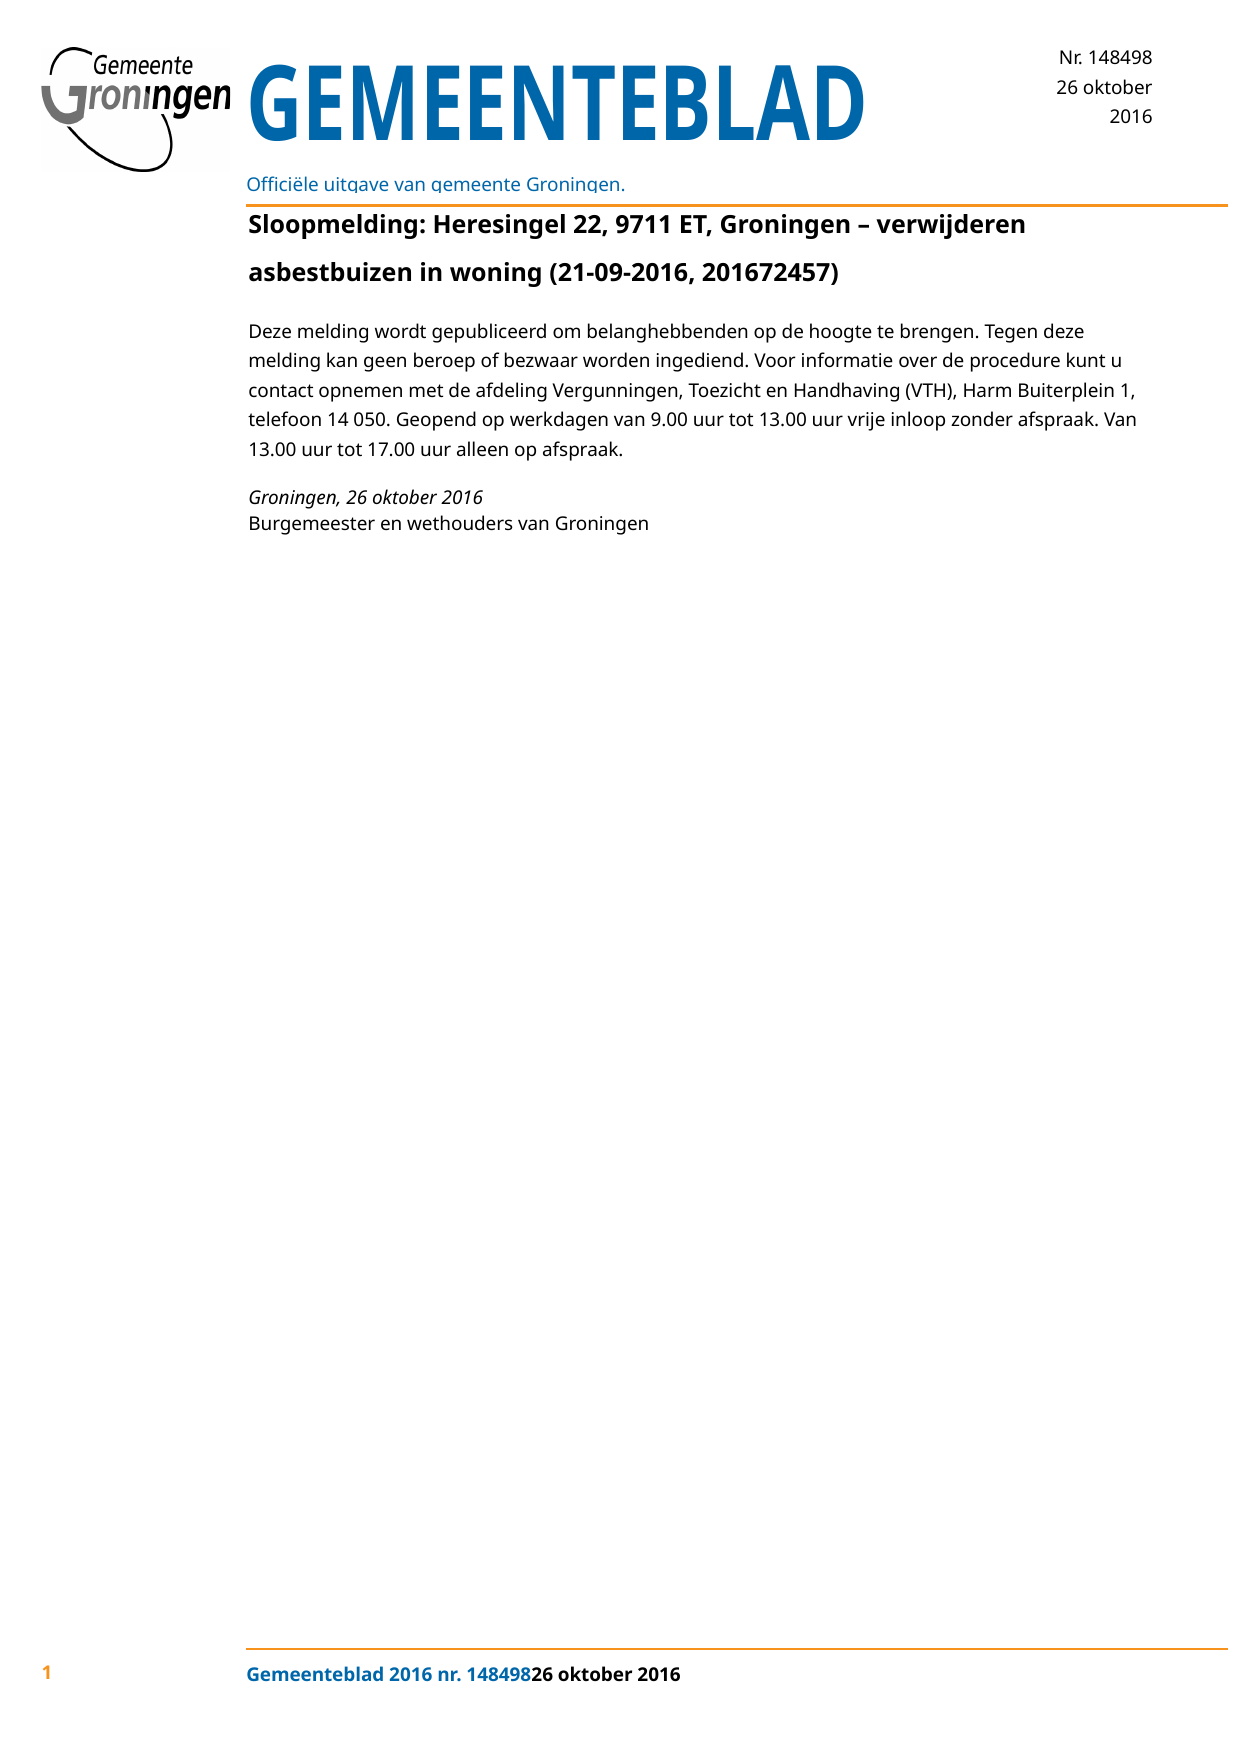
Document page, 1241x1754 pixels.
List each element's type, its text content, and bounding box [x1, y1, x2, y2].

text Groningen, 26 oktober 2016 [248, 484, 1152, 510]
text Deze melding wordt gepubliceerd om belanghebbenden op de hoogte te brengen. Tegen deze melding kan geen beroep of bezwaar worden ingediend. Voor informatie over de procedure kunt u contact opnemen met de afdeling Vergunningen, Toezicht en Handhaving (VTH), Harm Buiterplein 1, telefoon 14 050. Geopend op werkdagen van 9.00 uur tot 13.00 uur vrije inloop zonder afspraak. Van 13.00 uur tot 17.00 uur alleen op afspraak. [248, 318, 1152, 462]
text Burgemeester en wethouders van Groningen [248, 510, 1152, 536]
text Sloopmelding: Heresingel 22, 9711 ET, Groningen – verwijderen asbestbuizen in woning (21-09-2016, 201672457) [248, 207, 1152, 288]
picture [41, 47, 231, 172]
